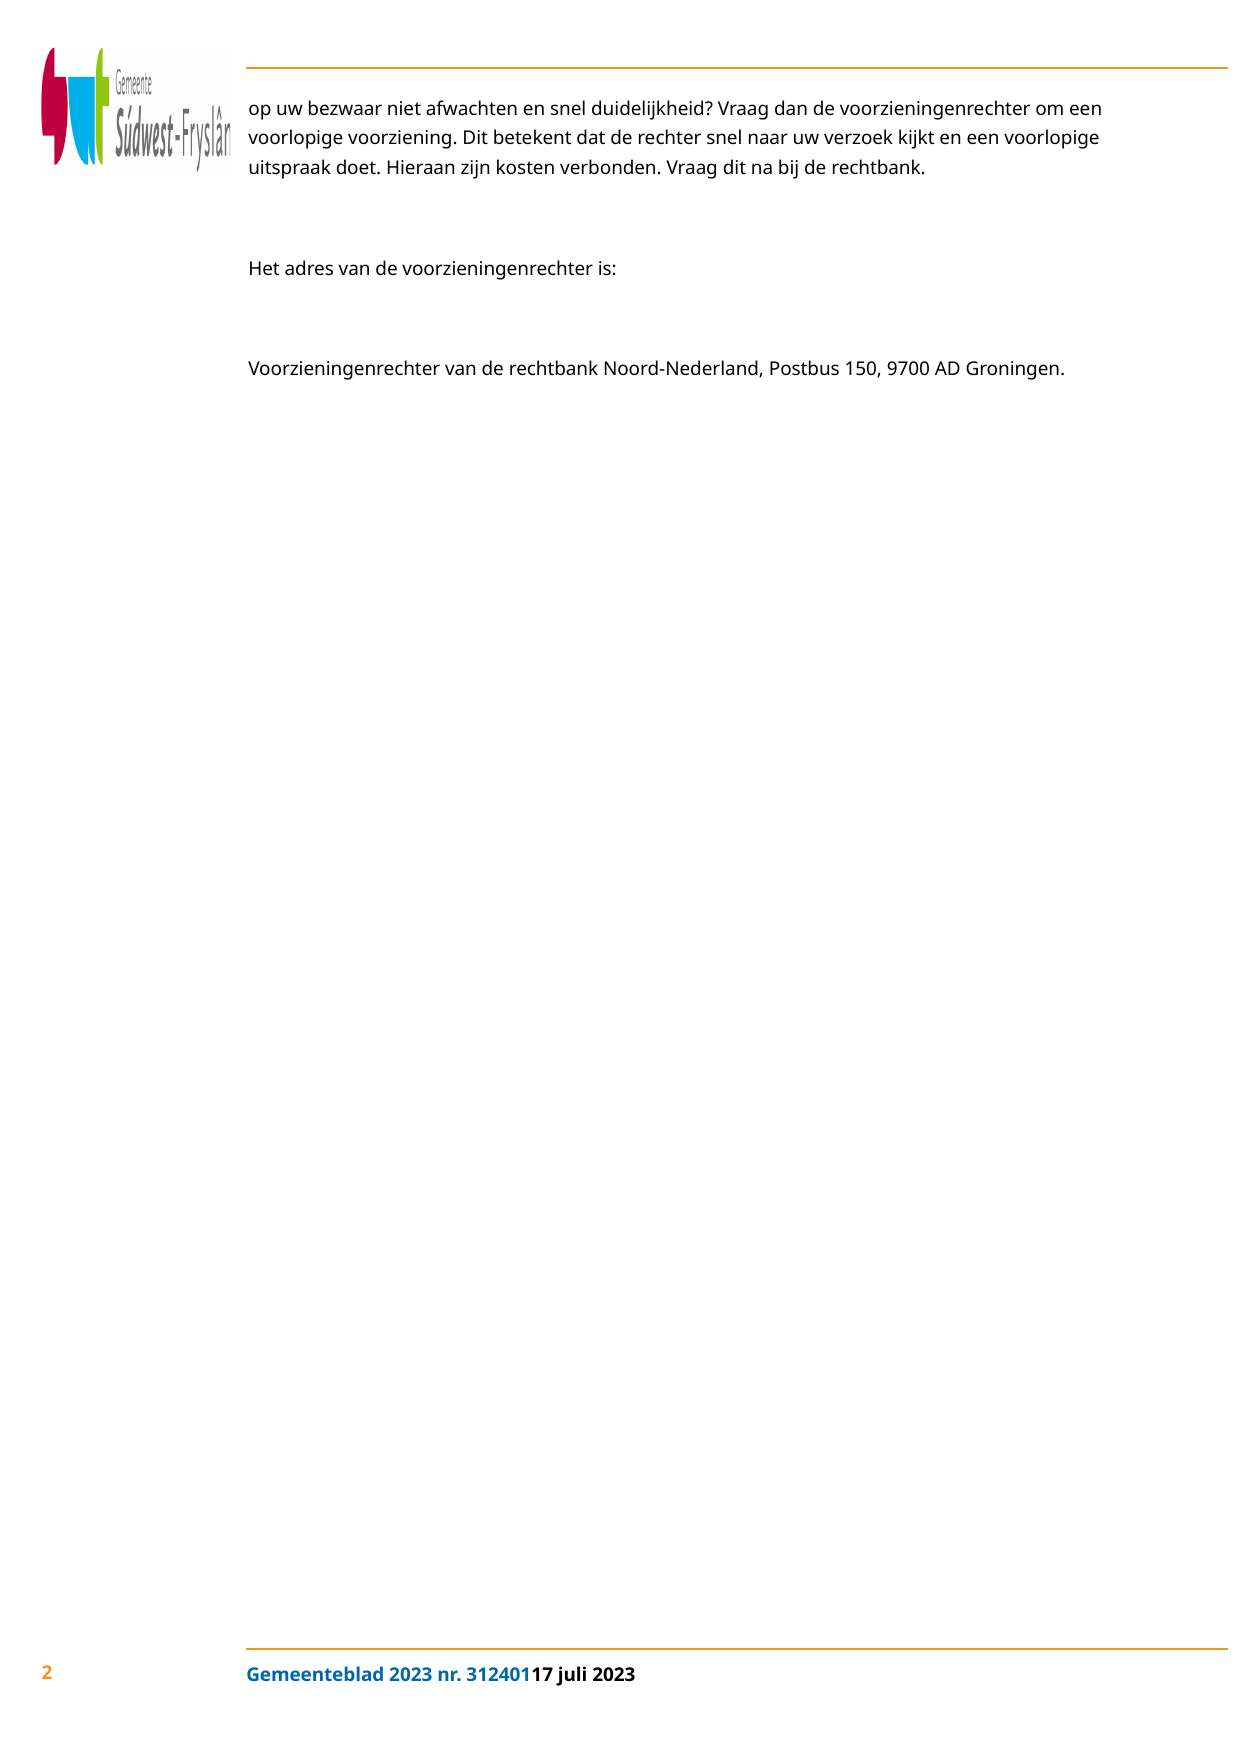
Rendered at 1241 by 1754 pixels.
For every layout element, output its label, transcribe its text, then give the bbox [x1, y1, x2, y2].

text Het adres van de voorzieningenrechter is: [248, 255, 1152, 281]
picture [41, 47, 231, 172]
text op uw bezwaar niet afwachten en snel duidelijkheid? Vraag dan de voorzieningenrechter om een voorlopige voorziening. Dit betekent dat de rechter snel naar uw verzoek kijkt en een voorlopige uitspraak doet. Hieraan zijn kosten verbonden. Vraag dit na bij de rechtbank. [248, 95, 1152, 180]
text Voorzieningenrechter van de rechtbank Noord-Nederland, Postbus 150, 9700 AD Groningen. [248, 356, 1152, 381]
